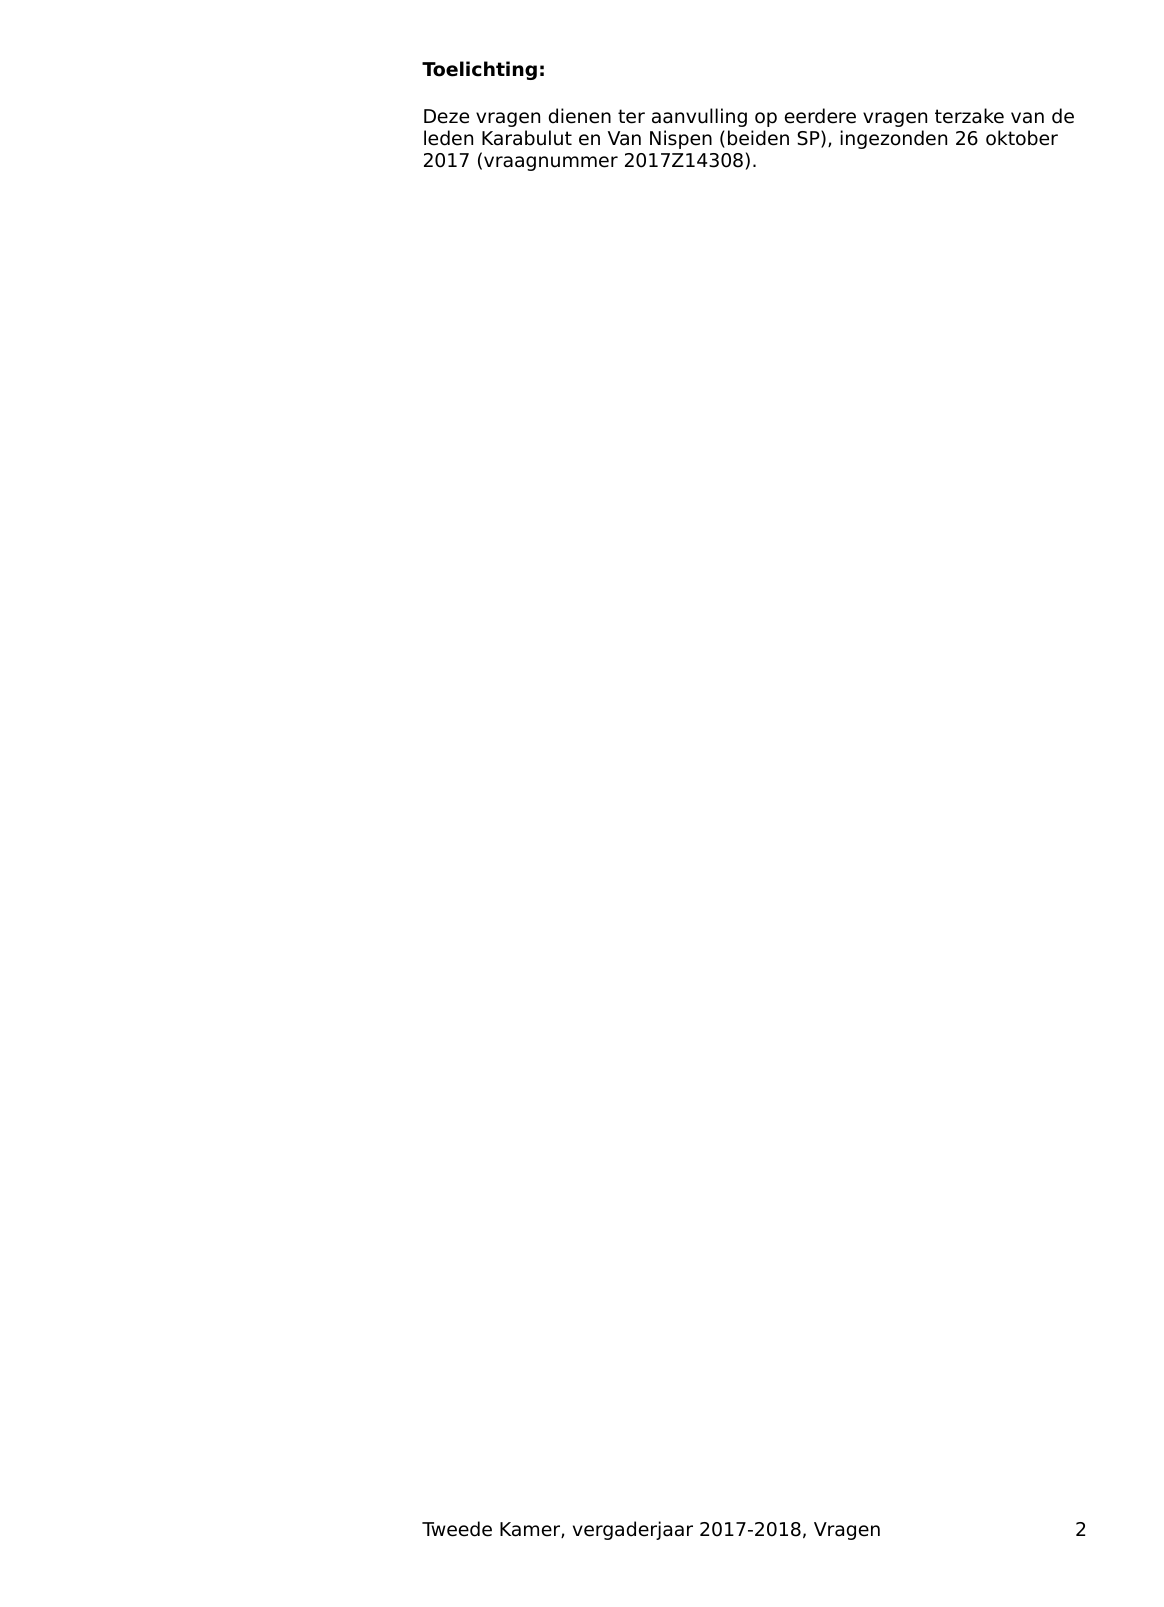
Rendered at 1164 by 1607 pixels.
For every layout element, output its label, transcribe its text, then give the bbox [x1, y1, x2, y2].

subtitle Toelichting: [422, 59, 1087, 81]
text Deze vragen dienen ter aanvulling op eerdere vragen terzake van de leden Karabulut en Van Nispen (beiden SP), ingezonden 26 oktober 2017 (vraagnummer 2017Z14308). [422, 106, 1087, 172]
